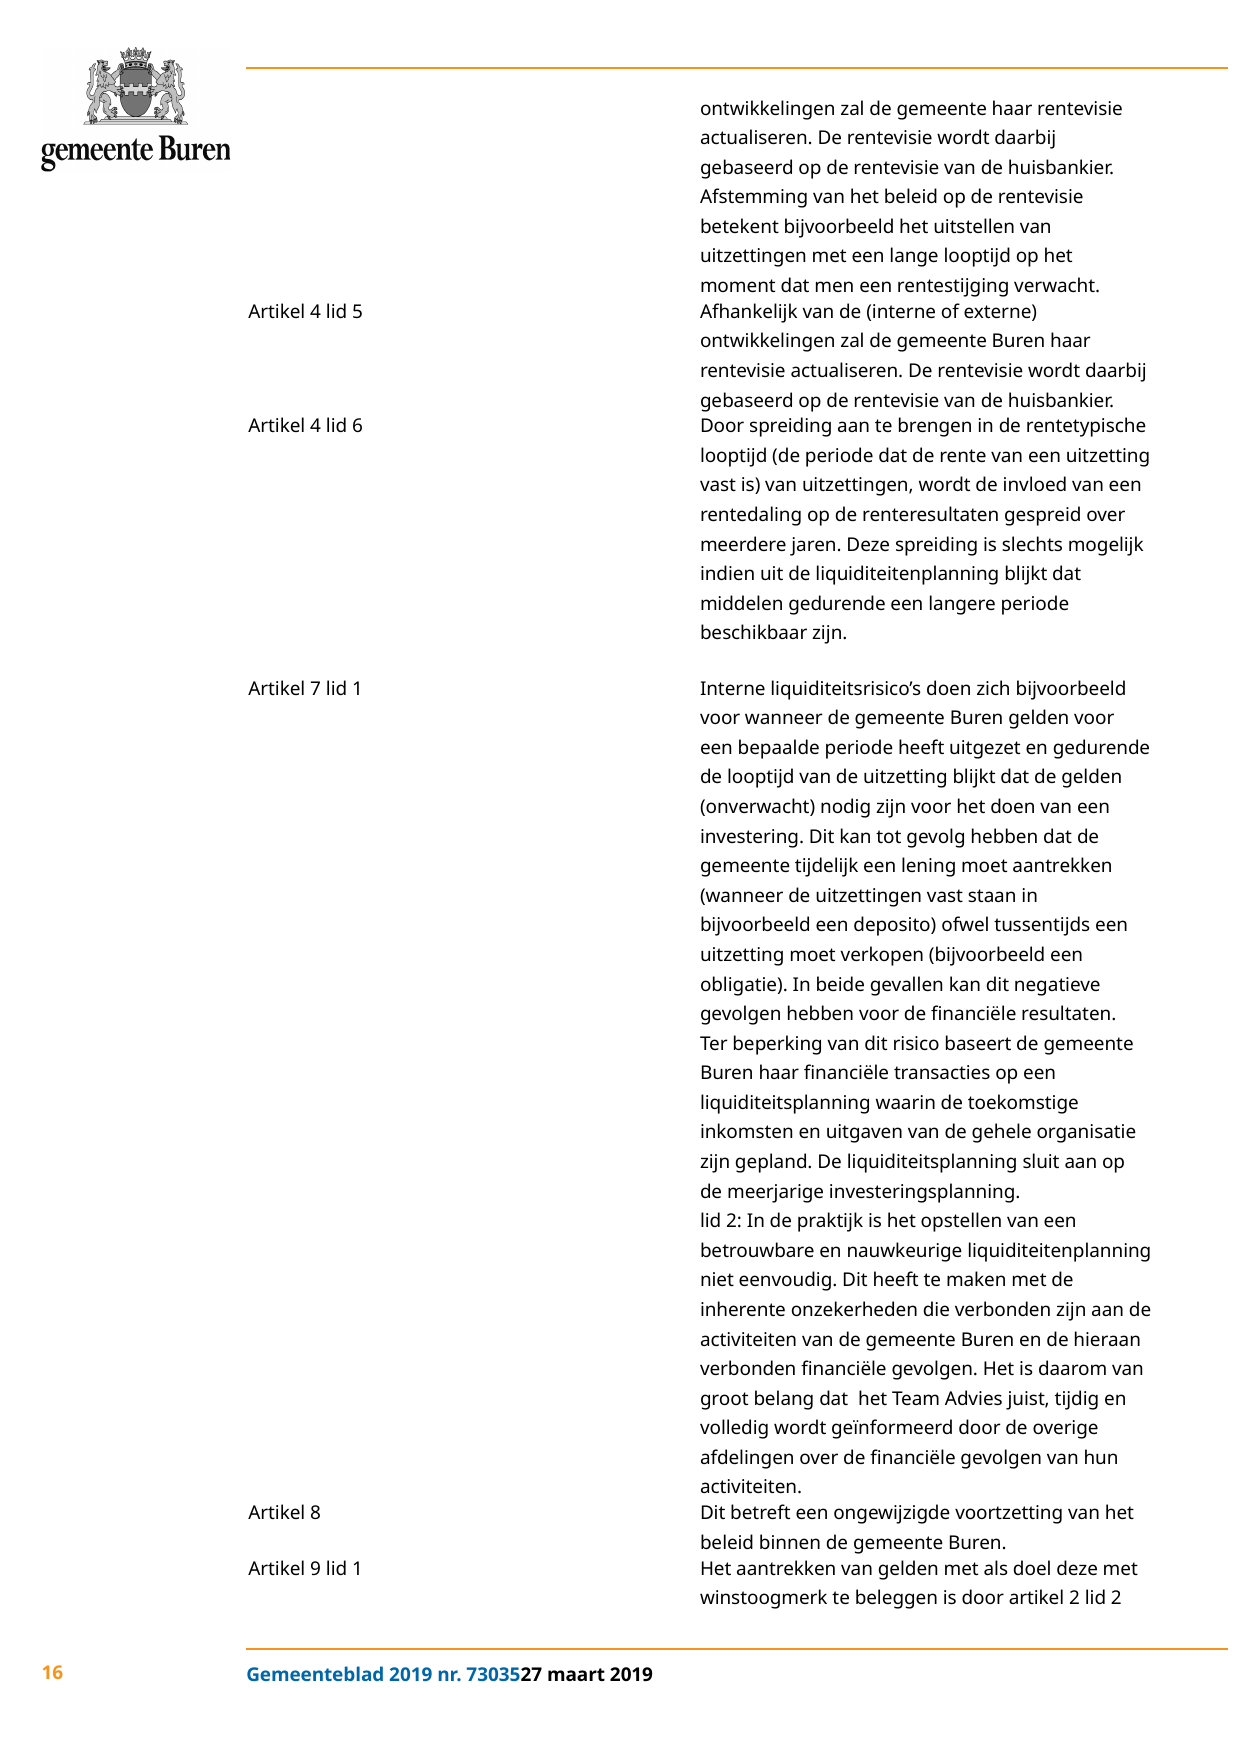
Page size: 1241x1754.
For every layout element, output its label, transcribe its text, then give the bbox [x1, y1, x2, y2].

table_cell Het aantrekken van gelden met als doel deze met winstoogmerk te beleggen is door artikel 2 lid 2 [700, 1555, 1152, 1610]
table_cell Dit betreft een ongewijzigde voortzetting van het beleid binnen de gemeente Buren. [700, 1499, 1152, 1555]
table_cell Artikel 9 lid 1 [248, 1555, 700, 1610]
table_cell [248, 95, 700, 298]
picture [41, 47, 231, 172]
table_cell Artikel 4 lid 6 [248, 413, 700, 675]
table_cell Artikel 8 [248, 1499, 700, 1555]
table_cell Artikel 7 lid 1 [248, 675, 700, 1499]
table_cell Artikel 4 lid 5 [248, 298, 700, 412]
table_cell ontwikkelingen zal de gemeente haar rentevisie actualiseren. De rentevisie wordt daarbij gebaseerd op de rentevisie van de huisbankier. Afstemming van het beleid op de rentevisie betekent bijvoorbeeld het uitstellen van uitzettingen met een lange looptijd op het moment dat men een rentestijging verwacht. [700, 95, 1152, 298]
table_cell Afhankelijk van de (interne of externe) ontwikkelingen zal de gemeente Buren haar rentevisie actualiseren. De rentevisie wordt daarbij gebaseerd op de rentevisie van de huisbankier. [700, 298, 1152, 412]
table_cell Door spreiding aan te brengen in de rentetypische looptijd (de periode dat de rente van een uitzetting vast is) van uitzettingen, wordt de invloed van een rentedaling op de renteresultaten gespreid over meerdere jaren. Deze spreiding is slechts mogelijk indien uit de liquiditeitenplanning blijkt dat middelen gedurende een langere periode beschikbaar zijn. [700, 413, 1152, 675]
table_cell Interne liquiditeitsrisico’s doen zich bijvoorbeeld voor wanneer de gemeente Buren gelden voor een bepaalde periode heeft uitgezet en gedurende de looptijd van de uitzetting blijkt dat de gelden (onverwacht) nodig zijn voor het doen van een investering. Dit kan tot gevolg hebben dat de gemeente tijdelijk een lening moet aantrekken (wanneer de uitzettingen vast staan in bijvoorbeeld een deposito) ofwel tussentijds een uitzetting moet verkopen (bijvoorbeeld een obligatie). In beide gevallen kan dit negatieve gevolgen hebben voor de financiële resultaten. Ter beperking van dit risico baseert de gemeente Buren haar financiële transacties op een liquiditeitsplanning waarin de toekomstige inkomsten en uitgaven van de gehele organisatie zijn gepland. De liquiditeitsplanning sluit aan op de meerjarige investeringsplanning. lid 2: In de praktijk is het opstellen van een betrouwbare en nauwkeurige liquiditeitenplanning niet eenvoudig. Dit heeft te maken met de inherente onzekerheden die verbonden zijn aan de activiteiten van de gemeente Buren en de hieraan verbonden financiële gevolgen. Het is daarom van groot belang dat het Team Advies juist, tijdig en volledig wordt geïnformeerd door de overige afdelingen over de financiële gevolgen van hun activiteiten. [700, 675, 1152, 1499]
